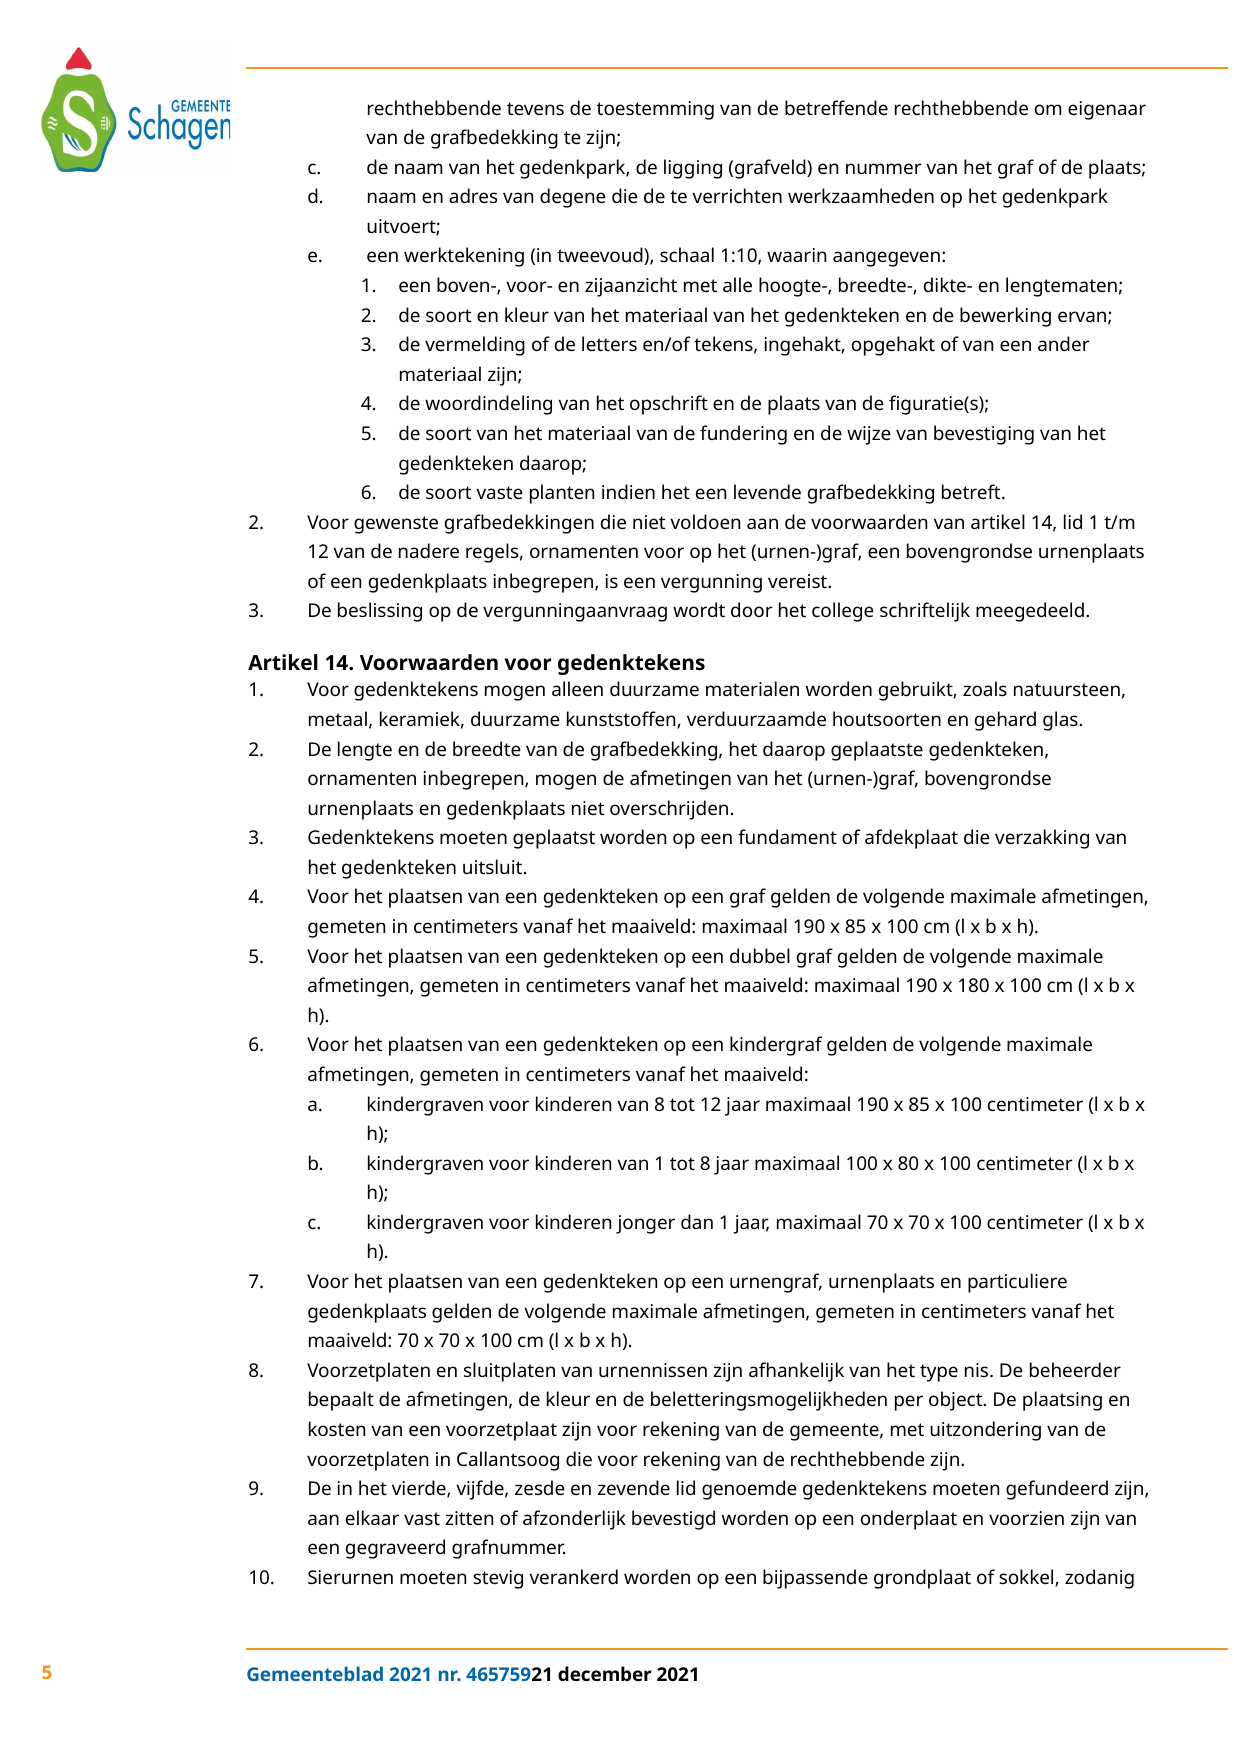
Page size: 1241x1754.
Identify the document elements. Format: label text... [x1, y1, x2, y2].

list kindergraven voor kinderen jonger dan 1 jaar, maximaal 70 x 70 x 100 centimeter (l x b x h). [307, 1209, 1152, 1264]
list de naam van het gedenkpark, de ligging (grafveld) en nummer van het graf of de plaats; [307, 154, 1152, 180]
text Artikel 14. Voorwaarden voor gedenktekens [248, 648, 1152, 677]
list De lengte en de breedte van de grafbedekking, het daarop geplaatste gedenkteken, ornamenten inbegrepen, mogen de afmetingen van het (urnen-)graf, bovengrondse urnenplaats en gedenkplaats niet overschrijden. [248, 736, 1152, 821]
list de soort vaste planten indien het een levende grafbedekking betreft. [361, 479, 1152, 505]
list Voor het plaatsen van een gedenkteken op een urnengraf, urnenplaats en particuliere gedenkplaats gelden de volgende maximale afmetingen, gemeten in centimeters vanaf het maaiveld: 70 x 70 x 100 cm (l x b x h). [248, 1268, 1152, 1353]
picture [41, 47, 231, 172]
list Gedenktekens moeten geplaatst worden op een fundament of afdekplaat die verzakking van het gedenkteken uitsluit. [248, 824, 1152, 880]
list Voor gewenste grafbedekkingen die niet voldoen aan de voorwaarden van artikel 14, lid 1 t/m 12 van de nadere regels, ornamenten voor op het (urnen-)graf, een bovengrondse urnenplaats of een gedenkplaats inbegrepen, is een vergunning vereist. [248, 509, 1152, 594]
list een boven-, voor- en zijaanzicht met alle hoogte-, breedte-, dikte- en lengtematen; [361, 272, 1152, 298]
list de woordindeling van het opschrift en de plaats van de figuratie(s); [361, 391, 1152, 416]
list Voorzetplaten en sluitplaten van urnennissen zijn afhankelijk van het type nis. De beheerder bepaalt de afmetingen, de kleur en de beletteringsmogelijkheden per object. De plaatsing en kosten van een voorzetplaat zijn voor rekening van de gemeente, met uitzondering van de voorzetplaten in Callantsoog die voor rekening van de rechthebbende zijn. [248, 1357, 1152, 1471]
list kindergraven voor kinderen van 8 tot 12 jaar maximaal 190 x 85 x 100 centimeter (l x b x h); [307, 1091, 1152, 1146]
list Voor gedenktekens mogen alleen duurzame materialen worden gebruikt, zoals natuursteen, metaal, keramiek, duurzame kunststoffen, verduurzaamde houtsoorten en gehard glas. [248, 677, 1152, 732]
list kindergraven voor kinderen van 1 tot 8 jaar maximaal 100 x 80 x 100 centimeter (l x b x h); [307, 1150, 1152, 1205]
list de soort en kleur van het materiaal van het gedenkteken en de bewerking ervan; [361, 302, 1152, 328]
list Sierurnen moeten stevig verankerd worden op een bijpassende grondplaat of sokkel, zodanig [248, 1564, 1152, 1590]
list de soort van het materiaal van de fundering en de wijze van bevestiging van het gedenkteken daarop; [361, 420, 1152, 476]
list Voor het plaatsen van een gedenkteken op een dubbel graf gelden de volgende maximale afmetingen, gemeten in centimeters vanaf het maaiveld: maximaal 190 x 180 x 100 cm (l x b x h). [248, 943, 1152, 1028]
list De beslissing op de vergunningaanvraag wordt door het college schriftelijk meegedeeld. [248, 598, 1152, 623]
list Voor het plaatsen van een gedenkteken op een kindergraf gelden de volgende maximale afmetingen, gemeten in centimeters vanaf het maaiveld: [248, 1032, 1152, 1087]
list een werktekening (in tweevoud), schaal 1:10, waarin aangegeven: [307, 243, 1152, 268]
list rechthebbende tevens de toestemming van de betreffende rechthebbende om eigenaar van de grafbedekking te zijn; [307, 95, 1152, 150]
list De in het vierde, vijfde, zesde en zevende lid genoemde gedenktekens moeten gefundeerd zijn, aan elkaar vast zitten of afzonderlijk bevestigd worden op een onderplaat en voorzien zijn van een gegraveerd grafnummer. [248, 1475, 1152, 1560]
list naam en adres van degene die de te verrichten werkzaamheden op het gedenkpark uitvoert; [307, 183, 1152, 239]
list Voor het plaatsen van een gedenkteken op een graf gelden de volgende maximale afmetingen, gemeten in centimeters vanaf het maaiveld: maximaal 190 x 85 x 100 cm (l x b x h). [248, 884, 1152, 939]
list de vermelding of de letters en/of tekens, ingehakt, opgehakt of van een ander materiaal zijn; [361, 331, 1152, 387]
